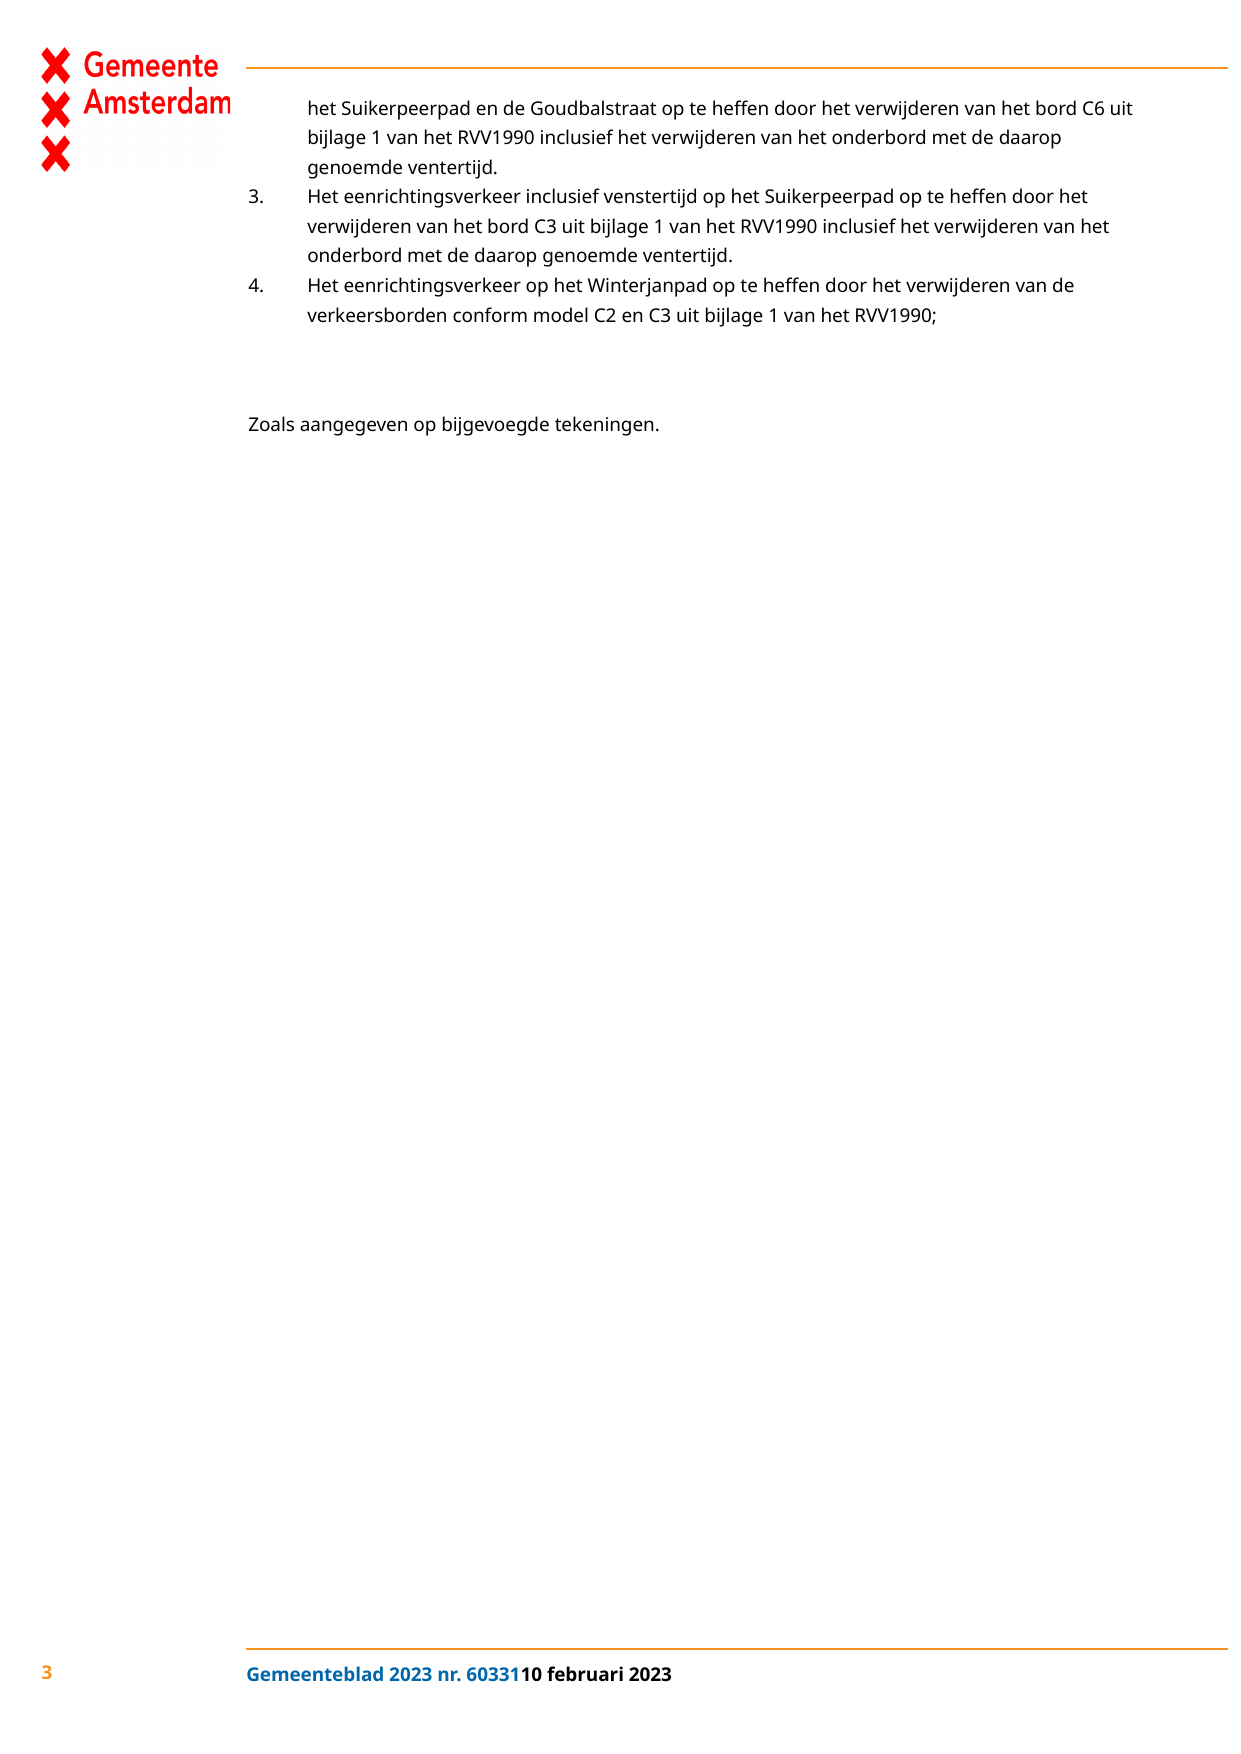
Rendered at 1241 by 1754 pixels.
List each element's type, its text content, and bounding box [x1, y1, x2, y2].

picture [41, 47, 231, 172]
list het Suikerpeerpad en de Goudbalstraat op te heffen door het verwijderen van het bord C6 uit bijlage 1 van het RVV1990 inclusief het verwijderen van het onderbord met de daarop genoemde ventertijd. [248, 95, 1152, 180]
list Het eenrichtingsverkeer inclusief venstertijd op het Suikerpeerpad op te heffen door het verwijderen van het bord C3 uit bijlage 1 van het RVV1990 inclusief het verwijderen van het onderbord met de daarop genoemde ventertijd. [248, 183, 1152, 268]
text Zoals aangegeven op bijgevoegde tekeningen. [248, 411, 1152, 437]
list Het eenrichtingsverkeer op het Winterjanpad op te heffen door het verwijderen van de verkeersborden conform model C2 en C3 uit bijlage 1 van het RVV1990; [248, 272, 1152, 328]
